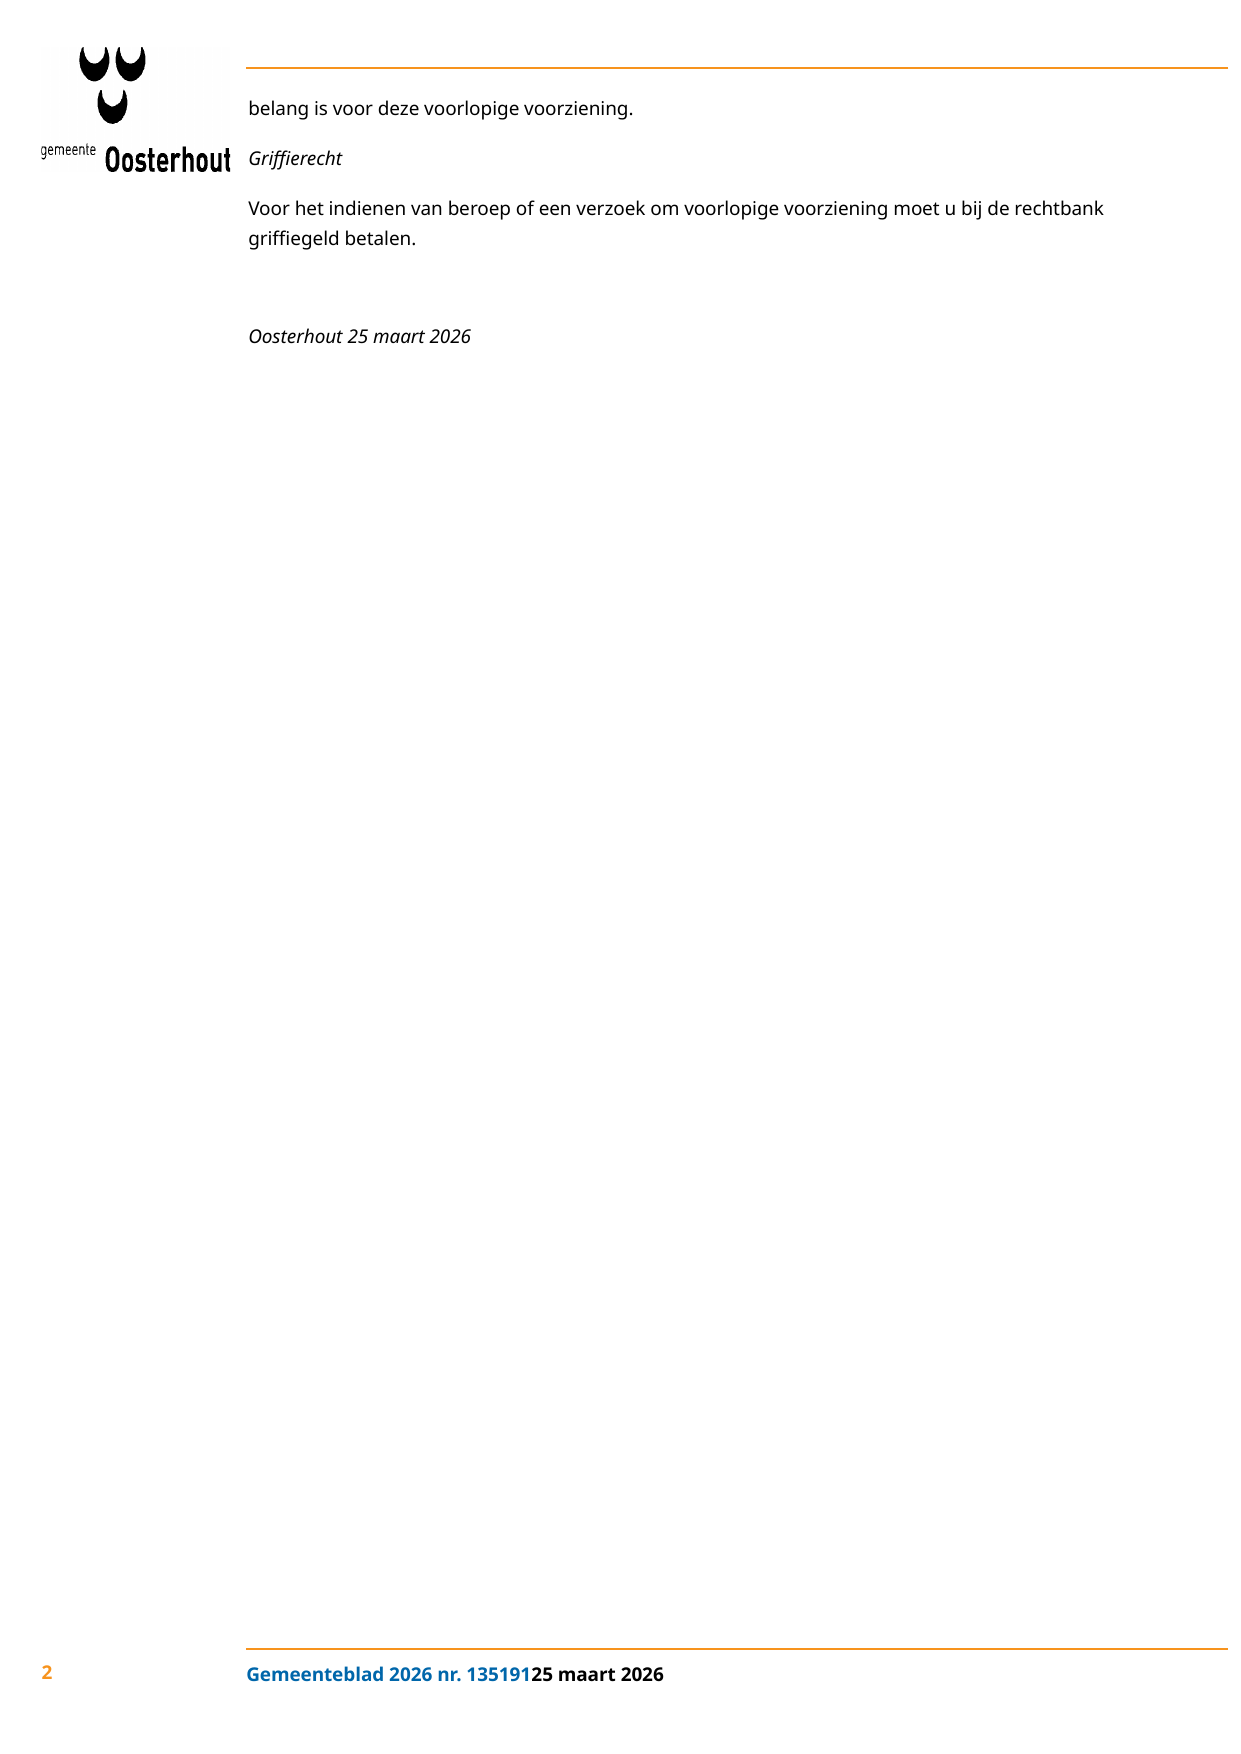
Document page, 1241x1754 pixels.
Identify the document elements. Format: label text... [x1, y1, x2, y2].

text Oosterhout 25 maart 2026 [248, 323, 1152, 349]
text Voor het indienen van beroep of een verzoek om voorlopige voorziening moet u bij de rechtbank griffiegeld betalen. [248, 196, 1152, 251]
text belang is voor deze voorlopige voorziening. [248, 95, 1152, 121]
picture [41, 47, 231, 172]
text Griffierecht [248, 145, 1152, 171]
